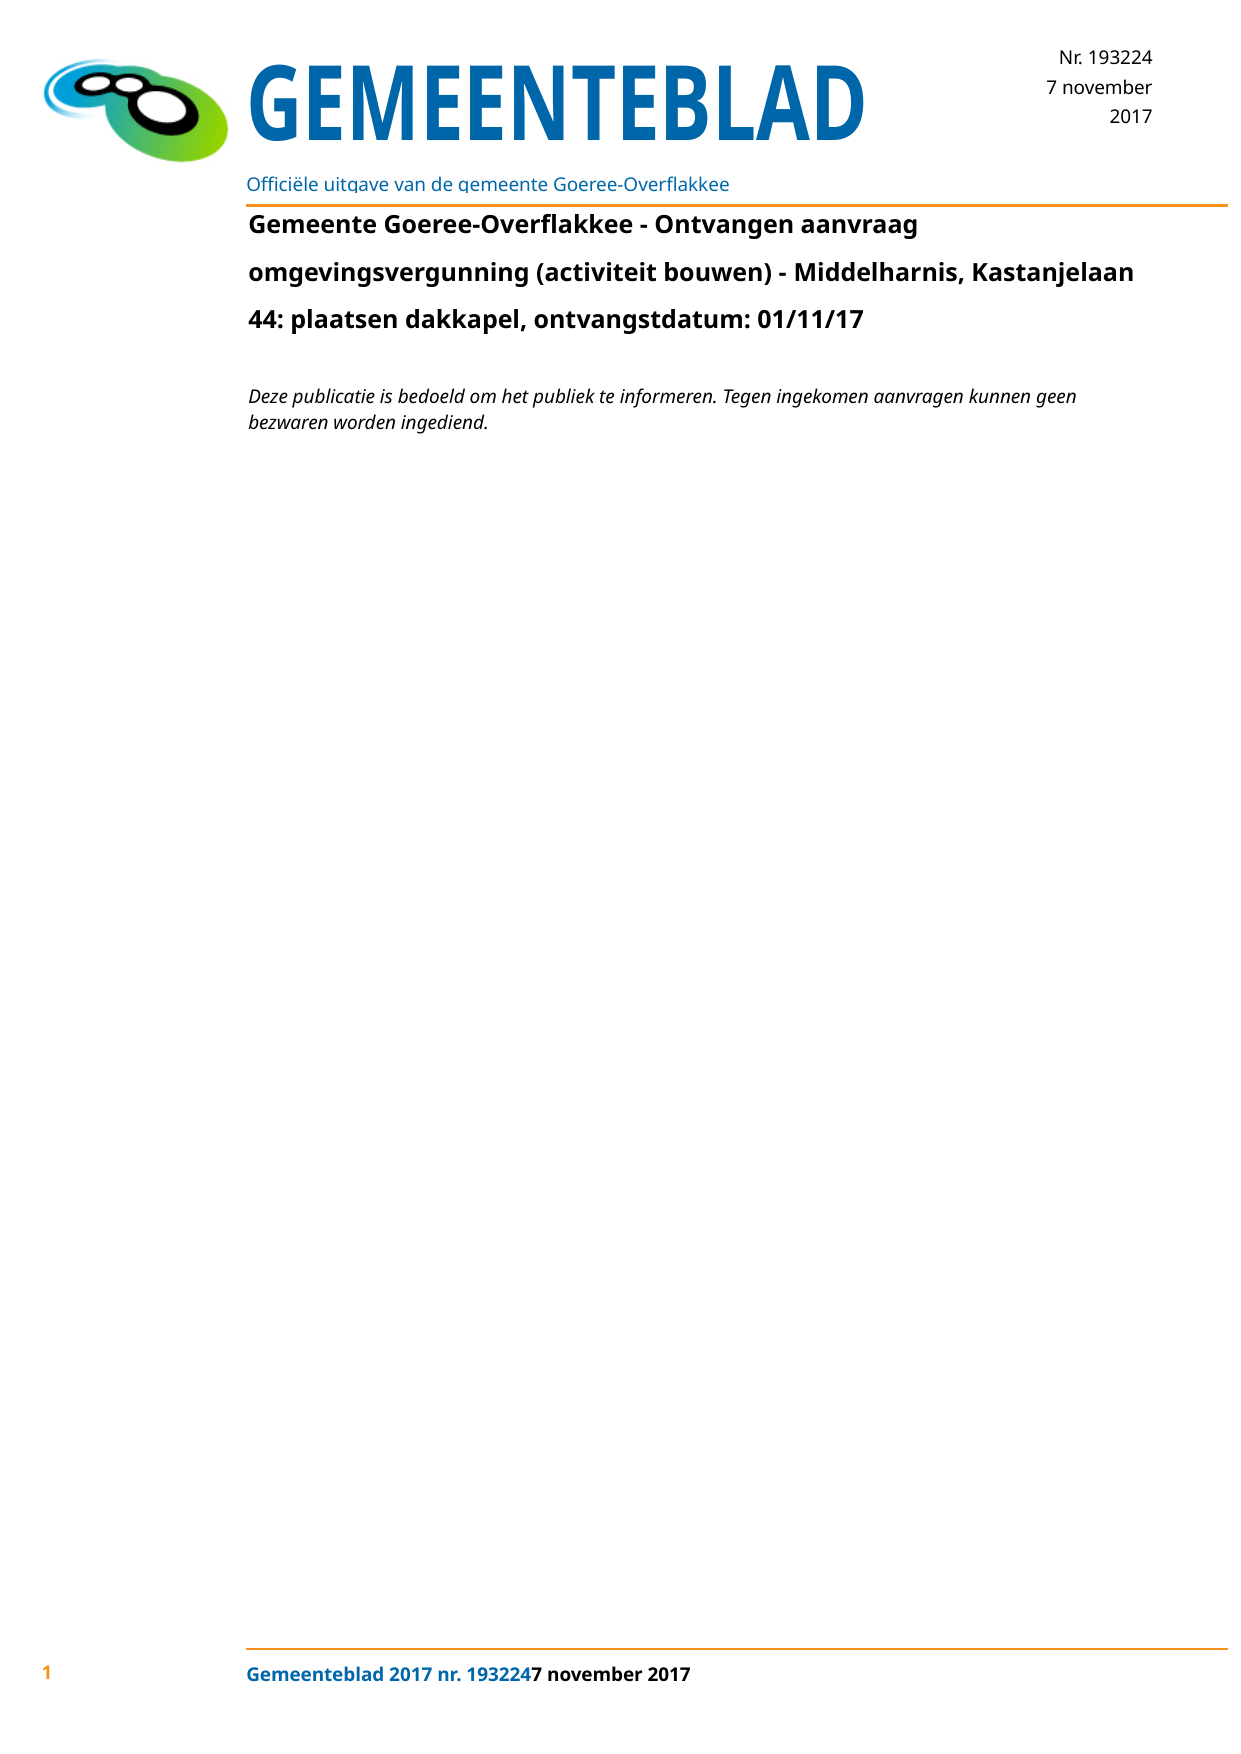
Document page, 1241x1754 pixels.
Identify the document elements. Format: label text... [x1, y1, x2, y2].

text Deze publicatie is bedoeld om het publiek te informeren. Tegen ingekomen aanvragen kunnen geen bezwaren worden ingediend. [248, 384, 1152, 435]
text Gemeente Goeree-Overflakkee - Ontvangen aanvraag omgevingsvergunning (activiteit bouwen) - Middelharnis, Kastanjelaan 44: plaatsen dakkapel, ontvangstdatum: 01/11/17 [248, 207, 1152, 336]
picture [41, 47, 231, 172]
